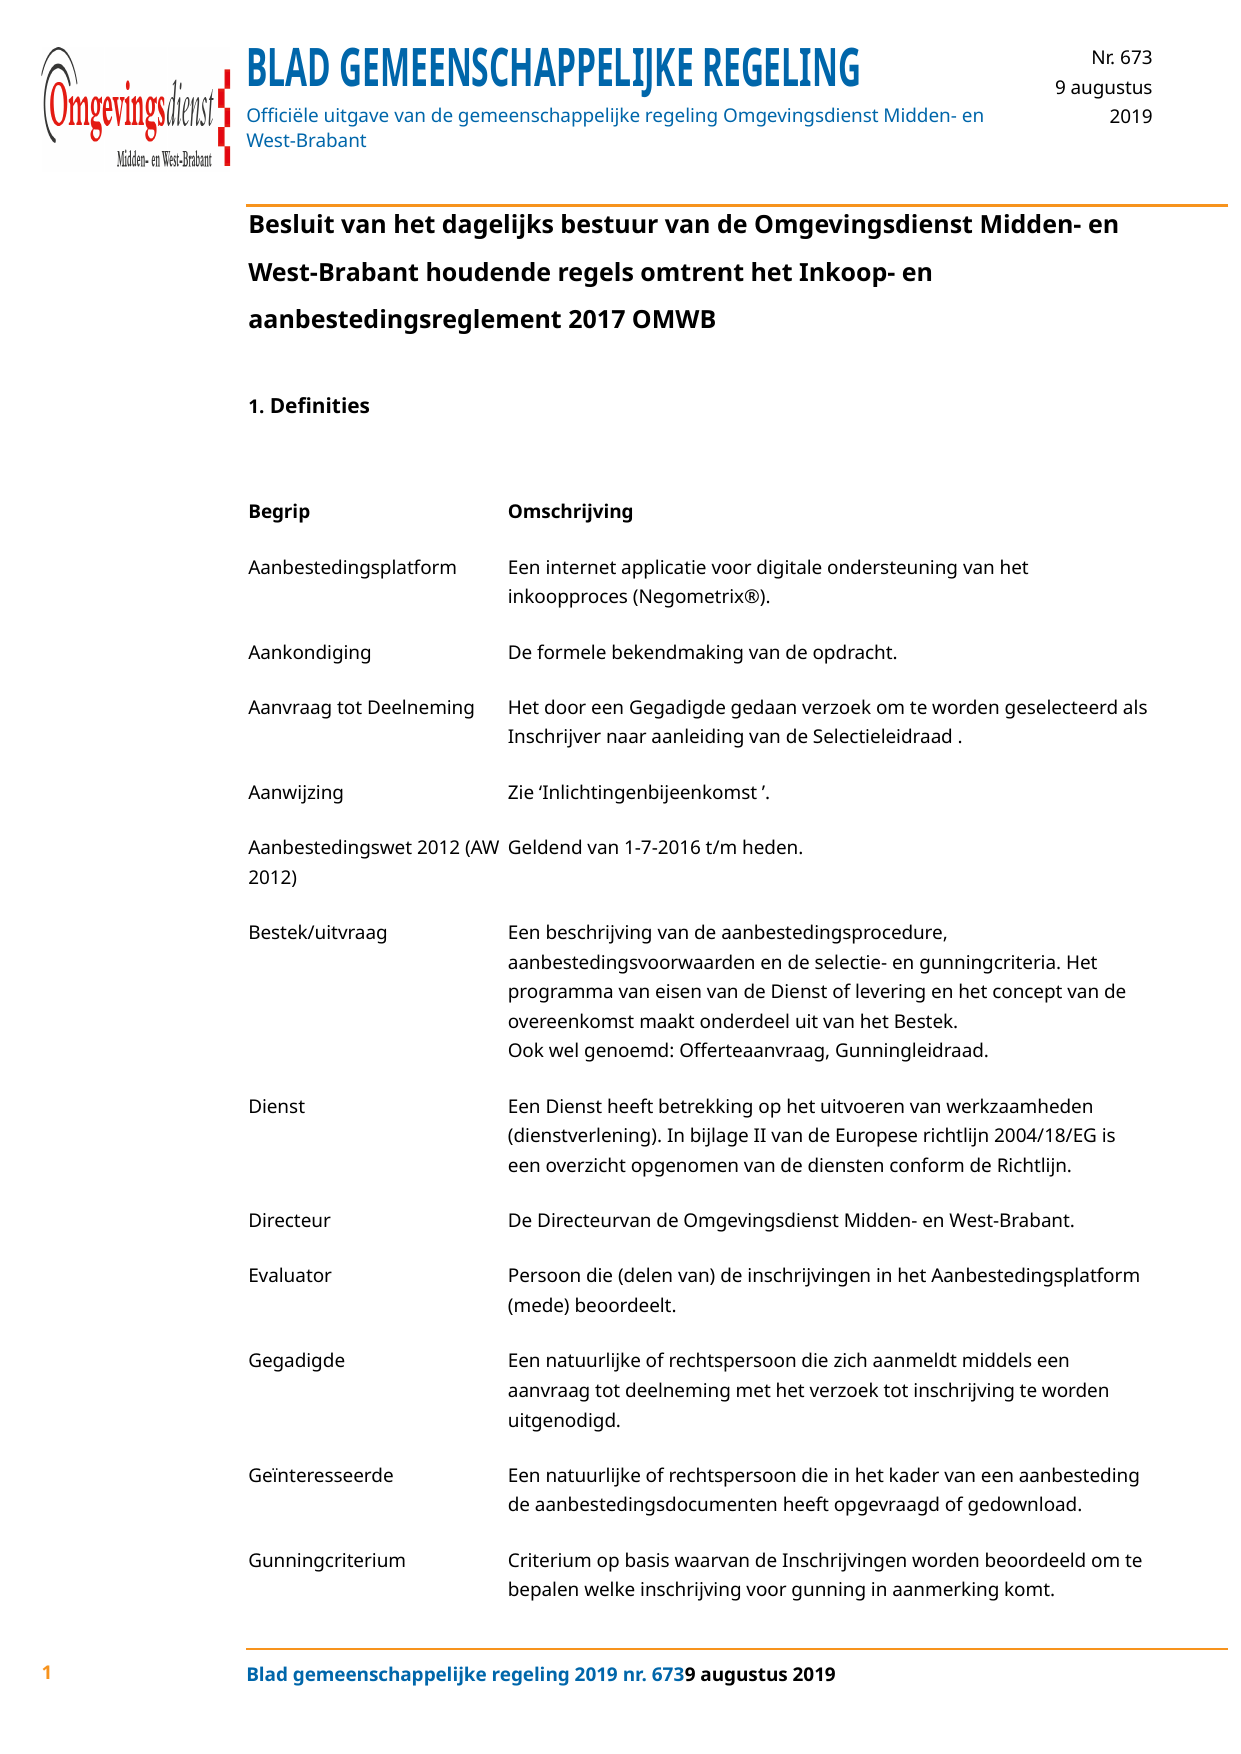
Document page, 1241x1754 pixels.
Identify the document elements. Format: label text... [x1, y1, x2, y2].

table_cell Een natuurlijke of rechtspersoon die in het kader van een aanbesteding de aanbestedingsdocumenten heeft opgevraagd of gedownload. [508, 1462, 1152, 1547]
table_cell Een beschrijving van de aanbestedingsprocedure, aanbestedingsvoorwaarden en de selectie- en gunningcriteria. Het programma van eisen van de Dienst of levering en het concept van de overeenkomst maakt onderdeel uit van het Bestek. Ook wel genoemd: Offerteaanvraag, Gunningleidraad. [508, 919, 1152, 1093]
table_cell Een internet applicatie voor digitale ondersteuning van het inkoopproces (Negometrix®). [508, 554, 1152, 639]
table_cell Gunningcriterium [248, 1547, 508, 1602]
table_cell Aanwijzing [248, 779, 508, 834]
picture [41, 47, 231, 172]
text 1. Definities [248, 391, 1152, 420]
table_cell Criterium op basis waarvan de Inschrijvingen worden beoordeeld om te bepalen welke inschrijving voor gunning in aanmerking komt. [508, 1547, 1152, 1602]
table_cell Dienst [248, 1093, 508, 1207]
table_cell Evaluator [248, 1263, 508, 1348]
table_cell Geïnteresseerde [248, 1462, 508, 1547]
table_cell Bestek/uitvraag [248, 919, 508, 1093]
table_cell Een Dienst heeft betrekking op het uitvoeren van werkzaamheden (dienstverlening). In bijlage II van de Europese richtlijn 2004/18/EG is een overzicht opgenomen van de diensten conform de Richtlijn. [508, 1093, 1152, 1207]
table_cell Een natuurlijke of rechtspersoon die zich aanmeldt middels een aanvraag tot deelneming met het verzoek tot inschrijving te worden uitgenodigd. [508, 1348, 1152, 1462]
table_header Begrip [248, 499, 508, 554]
table_cell De formele bekendmaking van de opdracht. [508, 639, 1152, 694]
table_cell Directeur [248, 1208, 508, 1263]
table_cell Geldend van 1-7-2016 t/m heden. [508, 834, 1152, 919]
table_cell Het door een Gegadigde gedaan verzoek om te worden geselecteerd als Inschrijver naar aanleiding van de Selectieleidraad . [508, 694, 1152, 779]
table_cell De Directeurvan de Omgevingsdienst Midden- en West-Brabant. [508, 1208, 1152, 1263]
table_cell Persoon die (delen van) de inschrijvingen in het Aanbestedingsplatform (mede) beoordeelt. [508, 1263, 1152, 1348]
table_cell Aankondiging [248, 639, 508, 694]
text Besluit van het dagelijks bestuur van de Omgevingsdienst Midden- en West-Brabant houdende regels omtrent het Inkoop- en aanbestedingsreglement 2017 OMWB [248, 207, 1152, 336]
table_cell Zie ‘Inlichtingenbijeenkomst ’. [508, 779, 1152, 834]
table_cell Gegadigde [248, 1348, 508, 1462]
table_cell Aanvraag tot Deelneming [248, 694, 508, 779]
table_cell Aanbestedingswet 2012 (AW 2012) [248, 834, 508, 919]
table_cell Aanbestedingsplatform [248, 554, 508, 639]
table_header Omschrijving [508, 499, 1152, 554]
